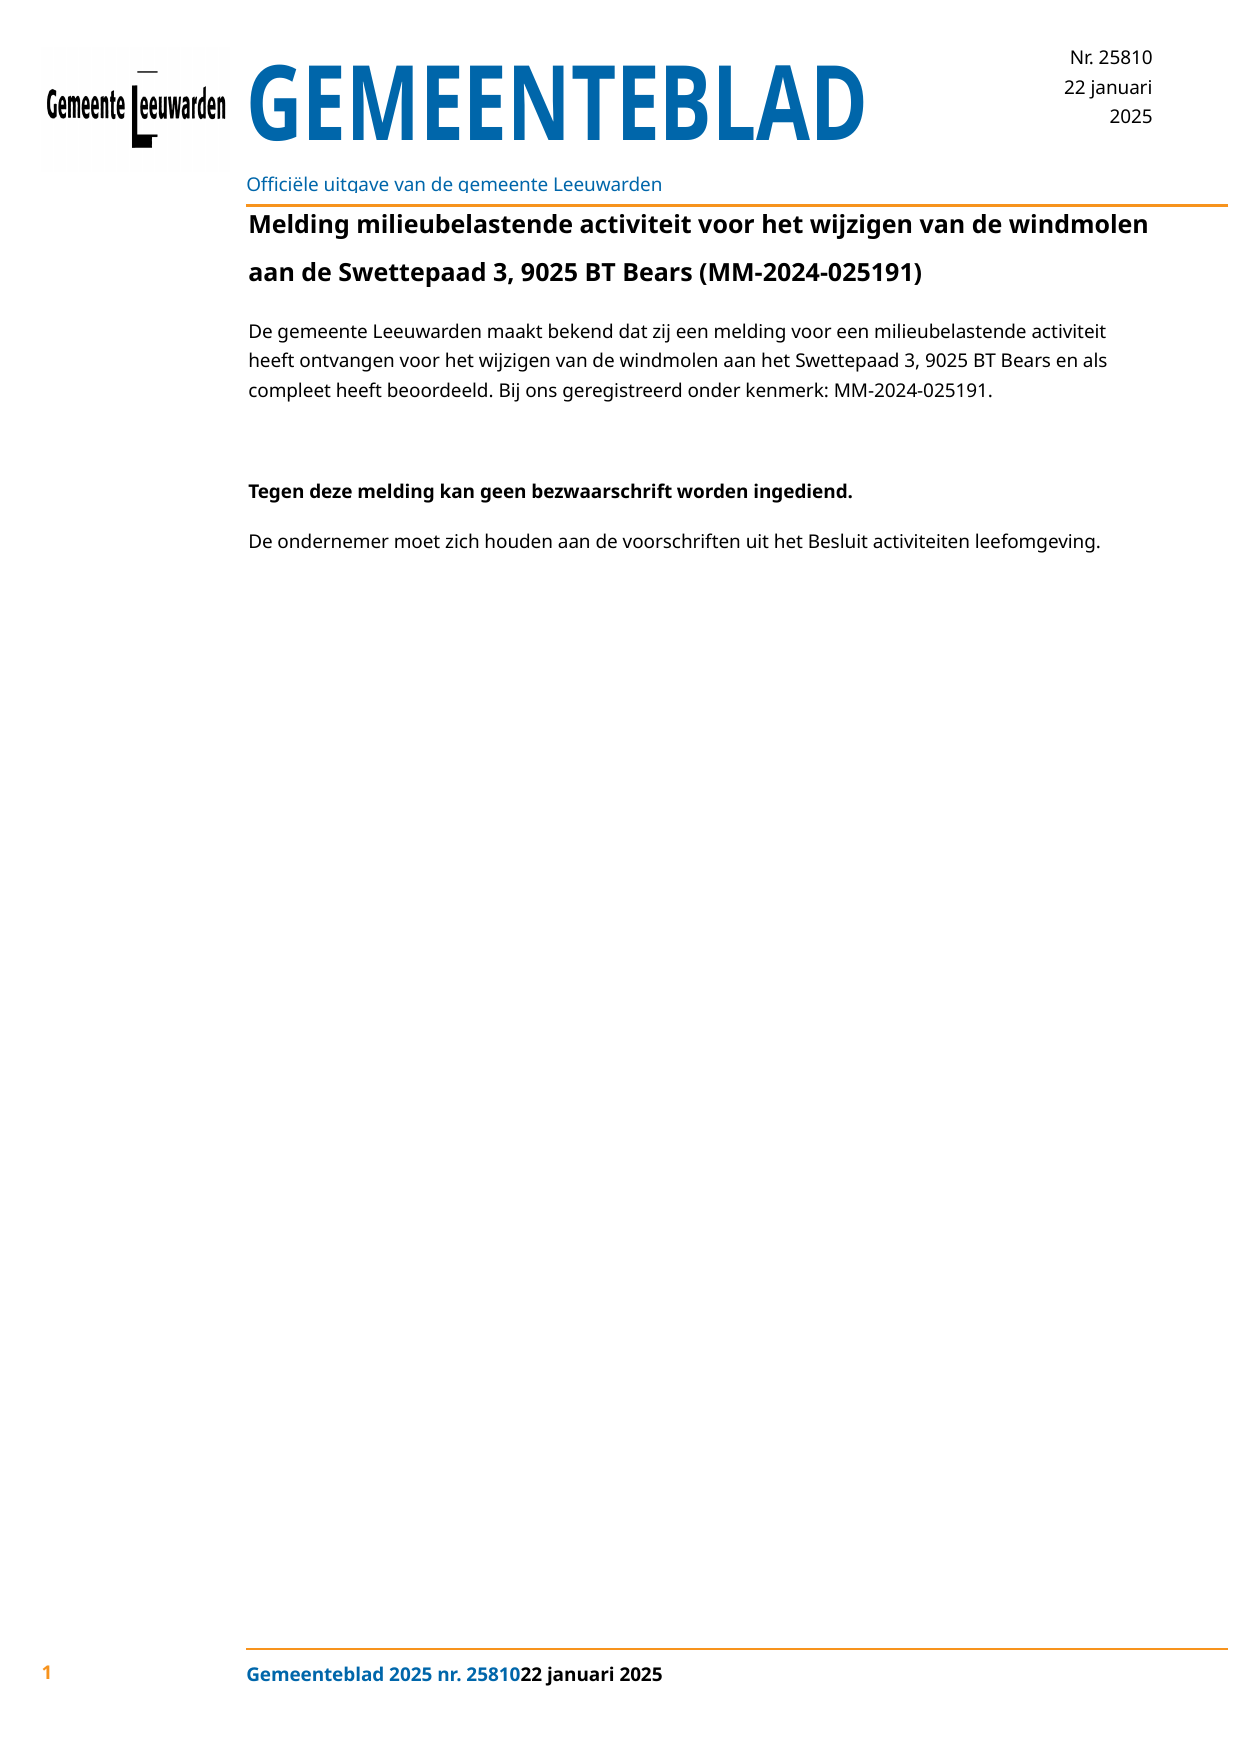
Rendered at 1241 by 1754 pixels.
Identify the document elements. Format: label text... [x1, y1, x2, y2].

text Tegen deze melding kan geen bezwaarschrift worden ingediend. [248, 478, 1152, 504]
text De ondernemer moet zich houden aan de voorschriften uit het Besluit activiteiten leefomgeving. [248, 528, 1152, 554]
picture [41, 47, 231, 172]
text De gemeente Leeuwarden maakt bekend dat zij een melding voor een milieubelastende activiteit heeft ontvangen voor het wijzigen van de windmolen aan het Swettepaad 3, 9025 BT Bears en als compleet heeft beoordeeld. Bij ons geregistreerd onder kenmerk: MM-2024-025191. [248, 318, 1152, 403]
text Melding milieubelastende activiteit voor het wijzigen van de windmolen aan de Swettepaad 3, 9025 BT Bears (MM-2024-025191) [248, 207, 1152, 288]
